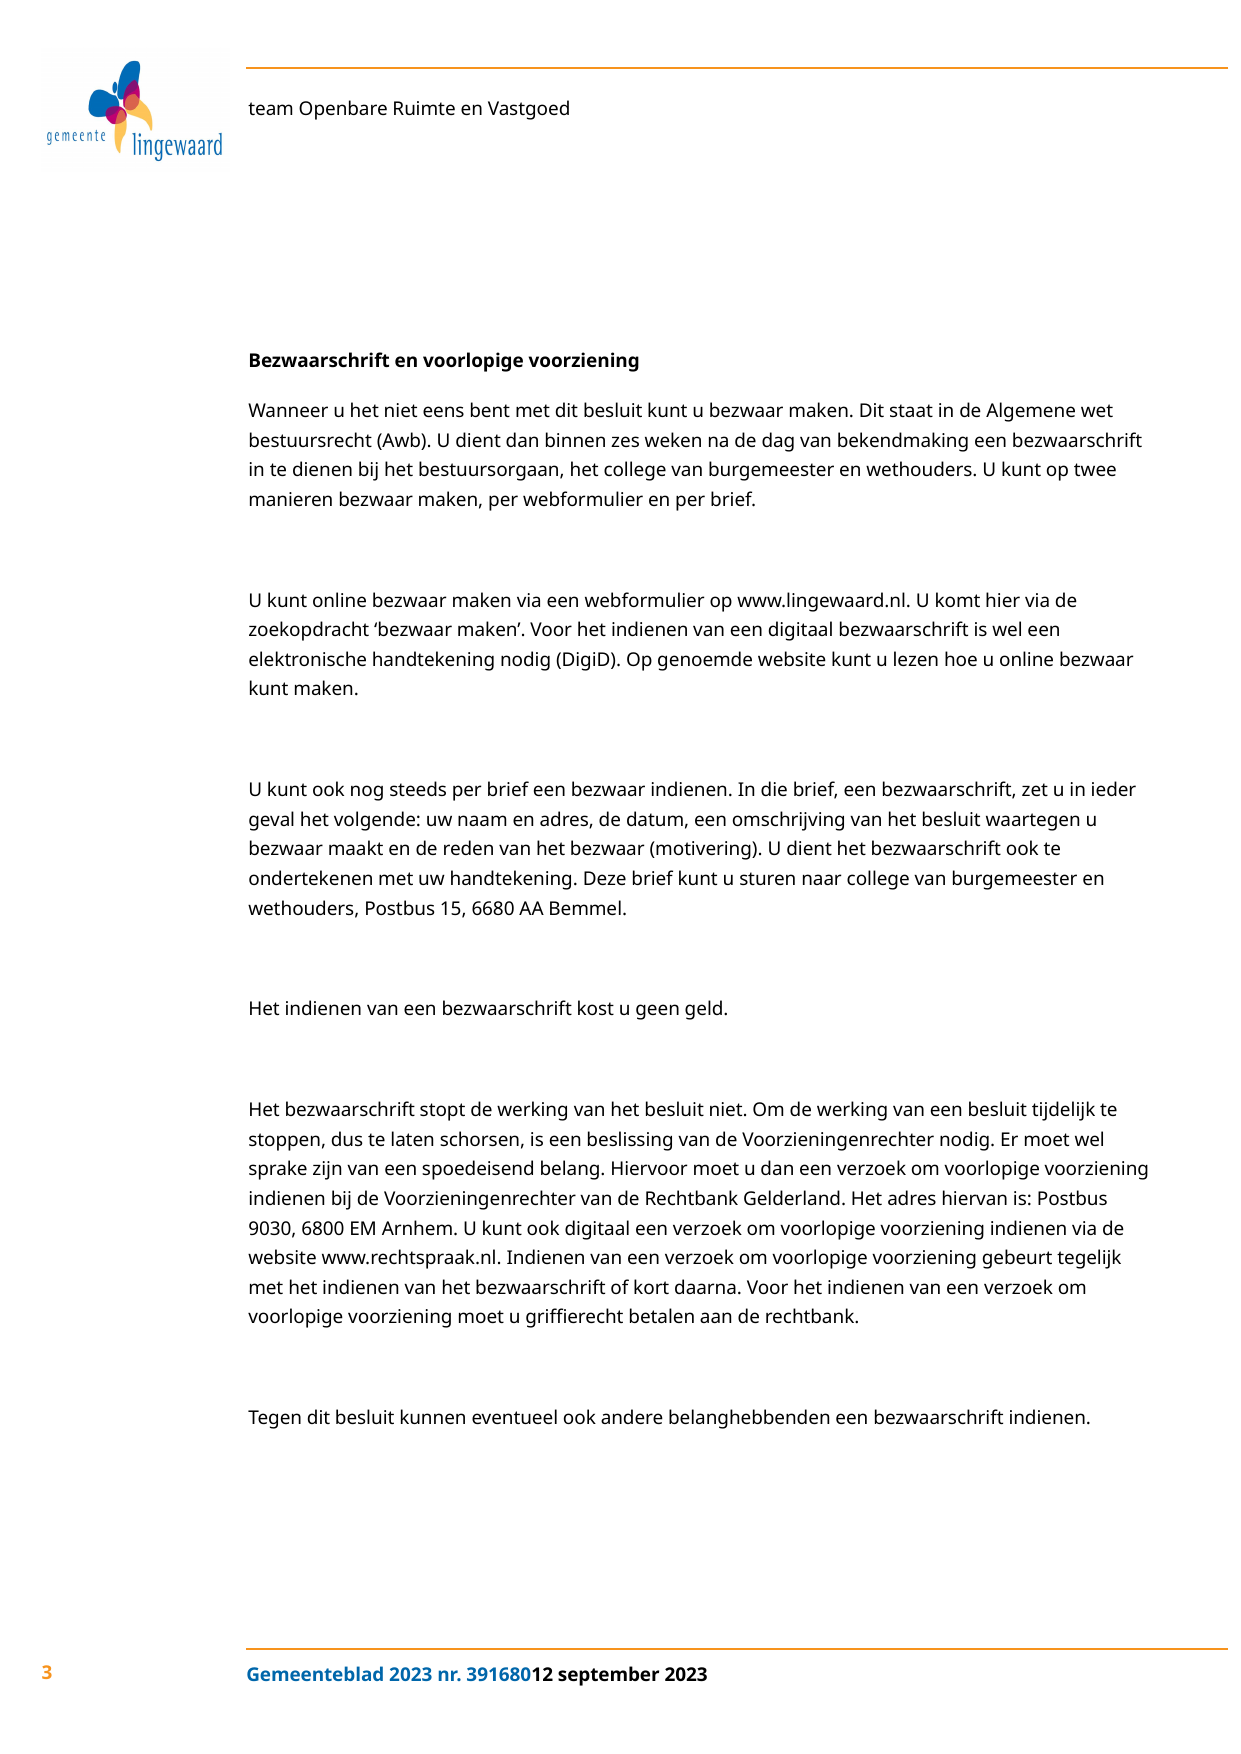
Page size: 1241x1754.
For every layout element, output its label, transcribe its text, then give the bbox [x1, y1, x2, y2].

text Het bezwaarschrift stopt de werking van het besluit niet. Om de werking van een besluit tijdelijk te stoppen, dus te laten schorsen, is een beslissing van de Voorzieningenrechter nodig. Er moet wel sprake zijn van een spoedeisend belang. Hiervoor moet u dan een verzoek om voorlopige voorziening indienen bij de Voorzieningenrechter van de Rechtbank Gelderland. Het adres hiervan is: Postbus 9030, 6800 EM Arnhem. U kunt ook digitaal een verzoek om voorlopige voorziening indienen via de website www.rechtspraak.nl. Indienen van een verzoek om voorlopige voorziening gebeurt tegelijk met het indienen van het bezwaarschrift of kort daarna. Voor het indienen van een verzoek om voorlopige voorziening moet u griffierecht betalen aan de rechtbank. [248, 1096, 1152, 1329]
text U kunt ook nog steeds per brief een bezwaar indienen. In die brief, een bezwaarschrift, zet u in ieder geval het volgende: uw naam en adres, de datum, een omschrijving van het besluit waartegen u bezwaar maakt en de reden van het bezwaar (motivering). U dient het bezwaarschrift ook te ondertekenen met uw handtekening. Deze brief kunt u sturen naar college van burgemeester en wethouders, Postbus 15, 6680 AA Bemmel. [248, 776, 1152, 921]
text team Openbare Ruimte en Vastgoed [248, 95, 1152, 121]
picture [41, 47, 231, 172]
text Wanneer u het niet eens bent met dit besluit kunt u bezwaar maken. Dit staat in de Algemene wet bestuursrecht (Awb). U dient dan binnen zes weken na de dag van bekendmaking een bezwaarschrift in te dienen bij het bestuursorgaan, het college van burgemeester en wethouders. U kunt op twee manieren bezwaar maken, per webformulier en per brief. [248, 397, 1152, 512]
text Het indienen van een bezwaarschrift kost u geen geld. [248, 996, 1152, 1021]
text Tegen dit besluit kunnen eventueel ook andere belanghebbenden een bezwaarschrift indienen. [248, 1404, 1152, 1430]
text Bezwaarschrift en voorlopige voorziening [248, 347, 1152, 373]
text U kunt online bezwaar maken via een webformulier op www.lingewaard.nl. U komt hier via de zoekopdracht ‘bezwaar maken’. Voor het indienen van een digitaal bezwaarschrift is wel een elektronische handtekening nodig (DigiD). Op genoemde website kunt u lezen hoe u online bezwaar kunt maken. [248, 587, 1152, 701]
